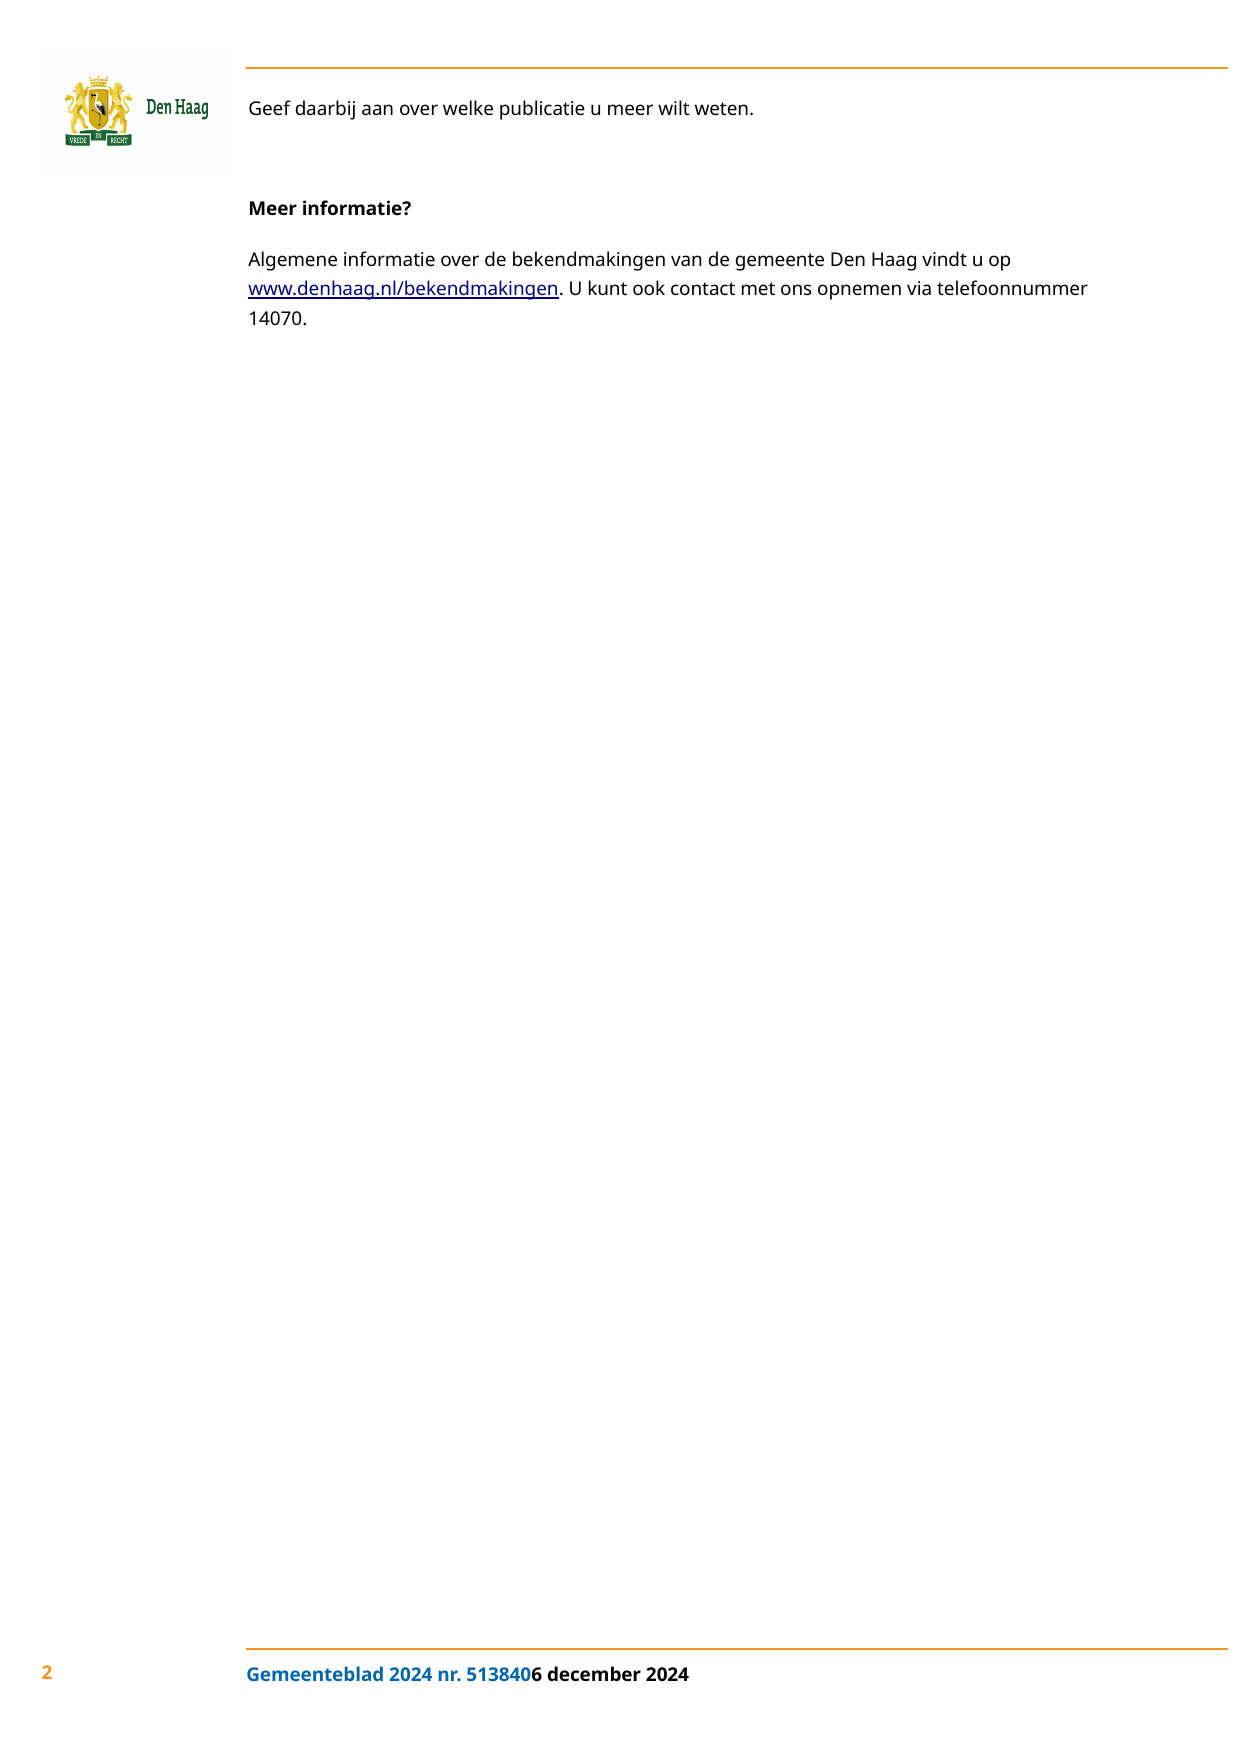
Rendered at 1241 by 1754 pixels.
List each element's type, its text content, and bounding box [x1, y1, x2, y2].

picture [41, 47, 231, 172]
text Meer informatie? [248, 196, 1152, 221]
text Geef daarbij aan over welke publicatie u meer wilt weten. [248, 95, 1152, 121]
text Algemene informatie over de bekendmakingen van de gemeente Den Haag vindt u op www.denhaag.nl/bekendmakingen. U kunt ook contact met ons opnemen via telefoonnummer 14070. [248, 246, 1152, 331]
